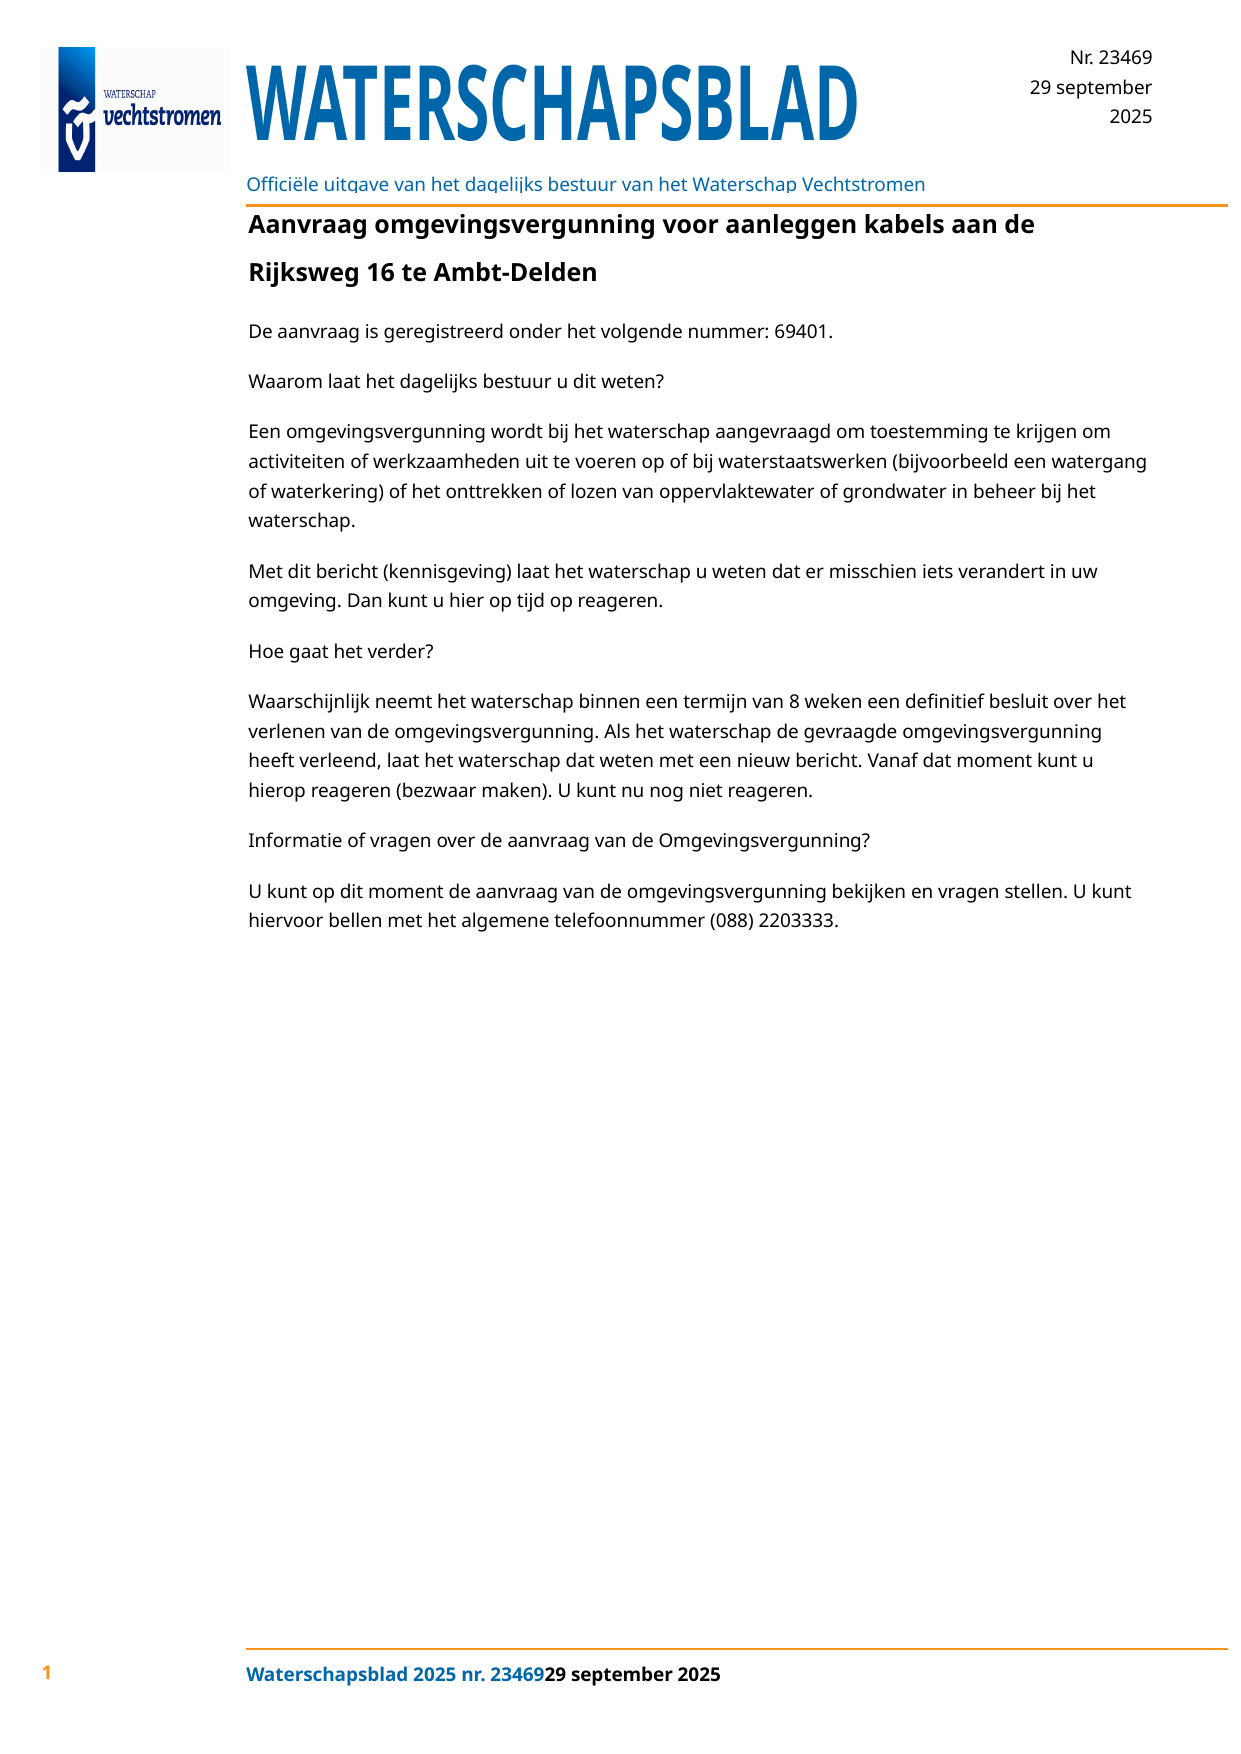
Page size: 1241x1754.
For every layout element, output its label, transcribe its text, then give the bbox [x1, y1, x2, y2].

text Informatie of vragen over de aanvraag van de Omgevingsvergunning? [248, 827, 1152, 853]
text Met dit bericht (kennisgeving) laat het waterschap u weten dat er misschien iets verandert in uw omgeving. Dan kunt u hier op tijd op reageren. [248, 558, 1152, 613]
text Aanvraag omgevingsvergunning voor aanleggen kabels aan de Rijksweg 16 te Ambt-Delden [248, 207, 1152, 288]
text De aanvraag is geregistreerd onder het volgende nummer: 69401. [248, 318, 1152, 344]
picture [41, 47, 231, 172]
text Een omgevingsvergunning wordt bij het waterschap aangevraagd om toestemming te krijgen om activiteiten of werkzaamheden uit te voeren op of bij waterstaatswerken (bijvoorbeeld een watergang of waterkering) of het onttrekken of lozen van oppervlaktewater of grondwater in beheer bij het waterschap. [248, 419, 1152, 533]
text Hoe gaat het verder? [248, 638, 1152, 664]
text U kunt op dit moment de aanvraag van de omgevingsvergunning bekijken en vragen stellen. U kunt hiervoor bellen met het algemene telefoonnummer (088) 2203333. [248, 878, 1152, 933]
text Waarschijnlijk neemt het waterschap binnen een termijn van 8 weken een definitief besluit over het verlenen van de omgevingsvergunning. Als het waterschap de gevraagde omgevingsvergunning heeft verleend, laat het waterschap dat weten met een nieuw bericht. Vanaf dat moment kunt u hierop reageren (bezwaar maken). U kunt nu nog niet reageren. [248, 688, 1152, 803]
text Waarom laat het dagelijks bestuur u dit weten? [248, 368, 1152, 394]
